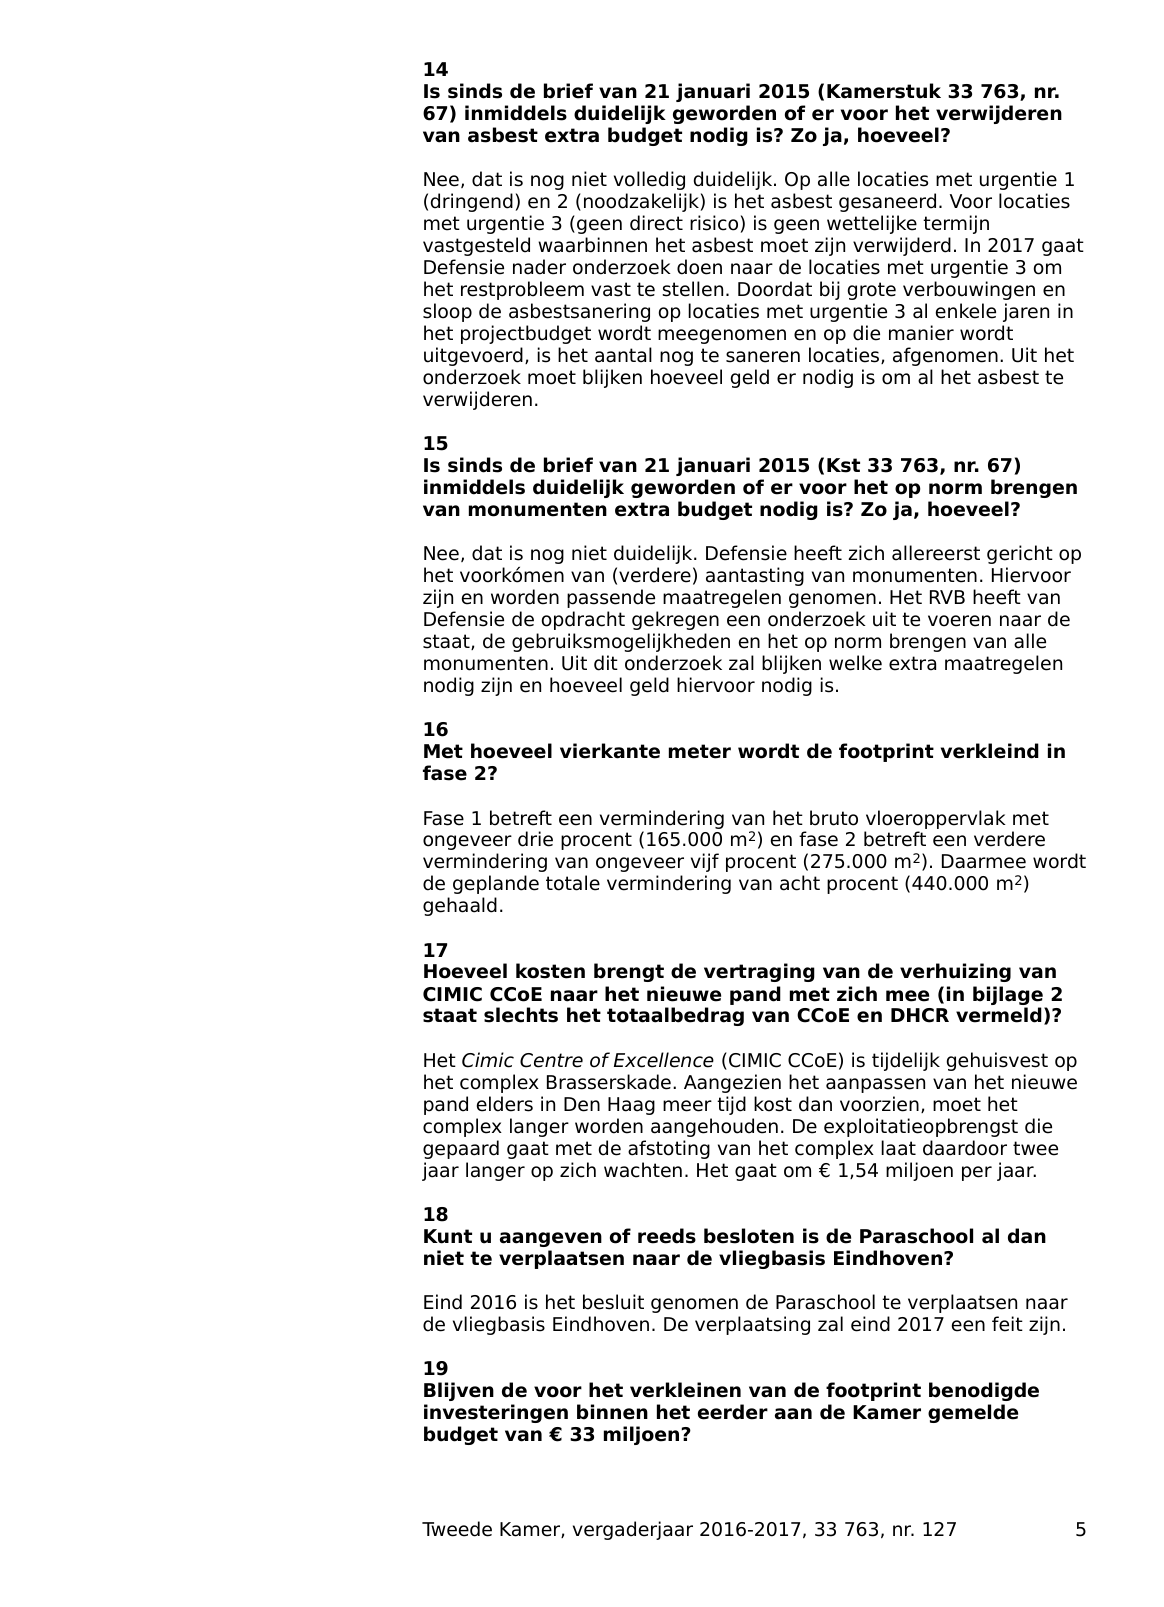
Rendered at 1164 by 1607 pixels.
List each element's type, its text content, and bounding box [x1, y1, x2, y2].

text Nee, dat is nog niet volledig duidelijk. Op alle locaties met urgentie 1 (dringend) en 2 (noodzakelijk) is het asbest gesaneerd. Voor locaties met urgentie 3 (geen direct risico) is geen wettelijke termijn vastgesteld waarbinnen het asbest moet zijn verwijderd. In 2017 gaat Defensie nader onderzoek doen naar de locaties met urgentie 3 om het restprobleem vast te stellen. Doordat bij grote verbouwingen en sloop de asbestsanering op locaties met urgentie 3 al enkele jaren in het projectbudget wordt meegenomen en op die manier wordt uitgevoerd, is het aantal nog te saneren locaties, afgenomen. Uit het onderzoek moet blijken hoeveel geld er nodig is om al het asbest te verwijderen. [422, 169, 1087, 411]
text 19 [422, 1358, 1087, 1380]
text Het Cimic Centre of Excellence (CIMIC CCoE) is tijdelijk gehuisvest op het complex Brasserskade. Aangezien het aanpassen van het nieuwe pand elders in Den Haag meer tijd kost dan voorzien, moet het complex langer worden aangehouden. De exploitatieopbrengst die gepaard gaat met de afstoting van het complex laat daardoor twee jaar langer op zich wachten. Het gaat om € 1,54 miljoen per jaar. [422, 1049, 1087, 1181]
text Eind 2016 is het besluit genomen de Paraschool te verplaatsen naar de vliegbasis Eindhoven. De verplaatsing zal eind 2017 een feit zijn. [422, 1292, 1087, 1336]
text Blijven de voor het verkleinen van de footprint benodigde investeringen binnen het eerder aan de Kamer gemelde budget van € 33 miljoen? [422, 1380, 1087, 1446]
text Is sinds de brief van 21 januari 2015 (Kst 33 763, nr. 67) inmiddels duidelijk geworden of er voor het op norm brengen van monumenten extra budget nodig is? Zo ja, hoeveel? [422, 455, 1087, 521]
text Hoeveel kosten brengt de vertraging van de verhuizing van CIMIC CCoE naar het nieuwe pand met zich mee (in bijlage 2 staat slechts het totaalbedrag van CCoE en DHCR vermeld)? [422, 961, 1087, 1027]
text Nee, dat is nog niet duidelijk. Defensie heeft zich allereerst gericht op het voorkómen van (verdere) aantasting van monumenten. Hiervoor zijn en worden passende maatregelen genomen. Het RVB heeft van Defensie de opdracht gekregen een onderzoek uit te voeren naar de staat, de gebruiksmogelijkheden en het op norm brengen van alle monumenten. Uit dit onderzoek zal blijken welke extra maatregelen nodig zijn en hoeveel geld hiervoor nodig is. [422, 543, 1087, 697]
text 14 [422, 59, 1087, 81]
text 16 [422, 719, 1087, 741]
text Fase 1 betreft een vermindering van het bruto vloeroppervlak met ongeveer drie procent (165.000 m2) en fase 2 betreft een verdere vermindering van ongeveer vijf procent (275.000 m2). Daarmee wordt de geplande totale vermindering van acht procent (440.000 m2) gehaald. [422, 807, 1087, 917]
text 17 [422, 939, 1087, 961]
text Met hoeveel vierkante meter wordt de footprint verkleind in fase 2? [422, 741, 1087, 785]
text 15 [422, 433, 1087, 455]
text Is sinds de brief van 21 januari 2015 (Kamerstuk 33 763, nr. 67) inmiddels duidelijk geworden of er voor het verwijderen van asbest extra budget nodig is? Zo ja, hoeveel? [422, 81, 1087, 147]
text 18 [422, 1204, 1087, 1226]
text Kunt u aangeven of reeds besloten is de Paraschool al dan niet te verplaatsen naar de vliegbasis Eindhoven? [422, 1226, 1087, 1269]
